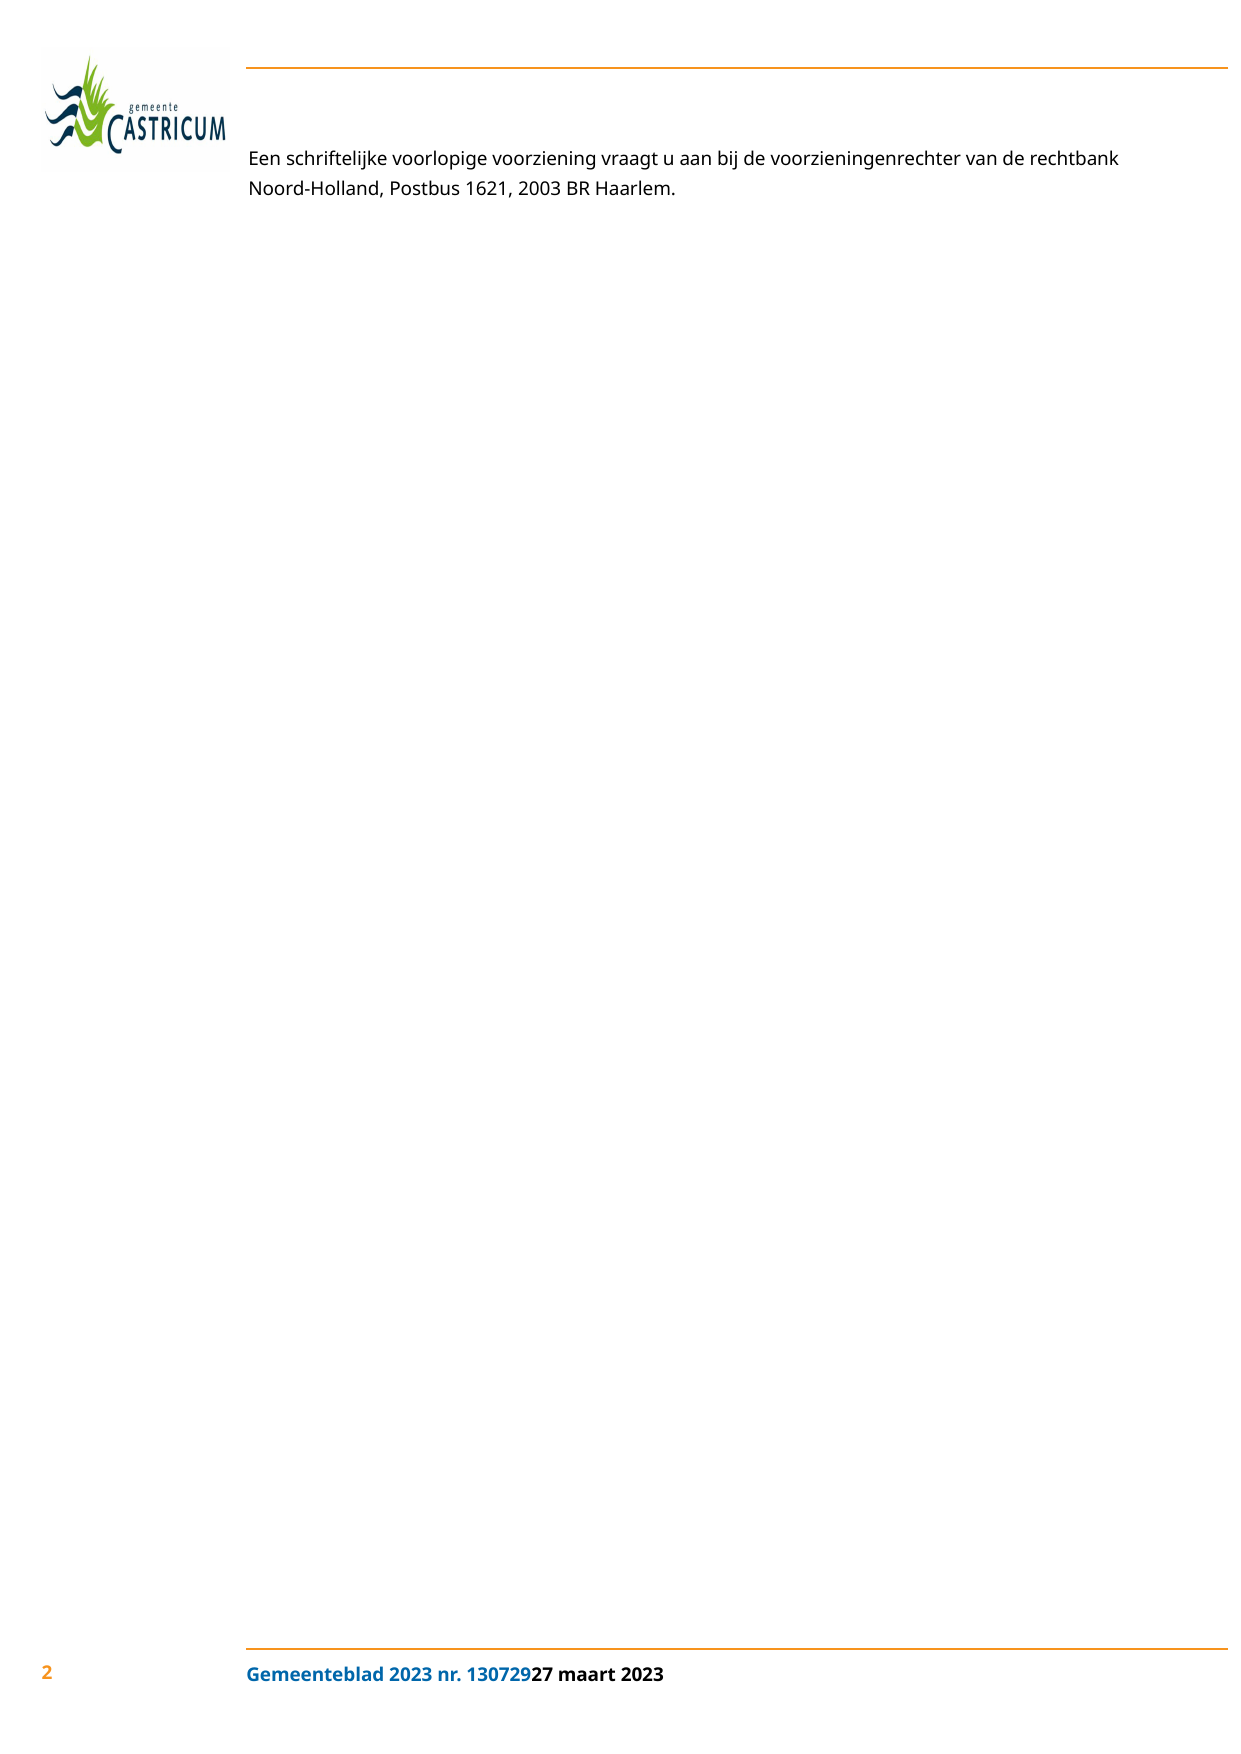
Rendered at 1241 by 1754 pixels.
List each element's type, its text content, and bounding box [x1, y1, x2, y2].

picture [41, 47, 231, 172]
text Een schriftelijke voorlopige voorziening vraagt u aan bij de voorzieningenrechter van de rechtbank Noord-Holland, Postbus 1621, 2003 BR Haarlem. [248, 145, 1152, 201]
